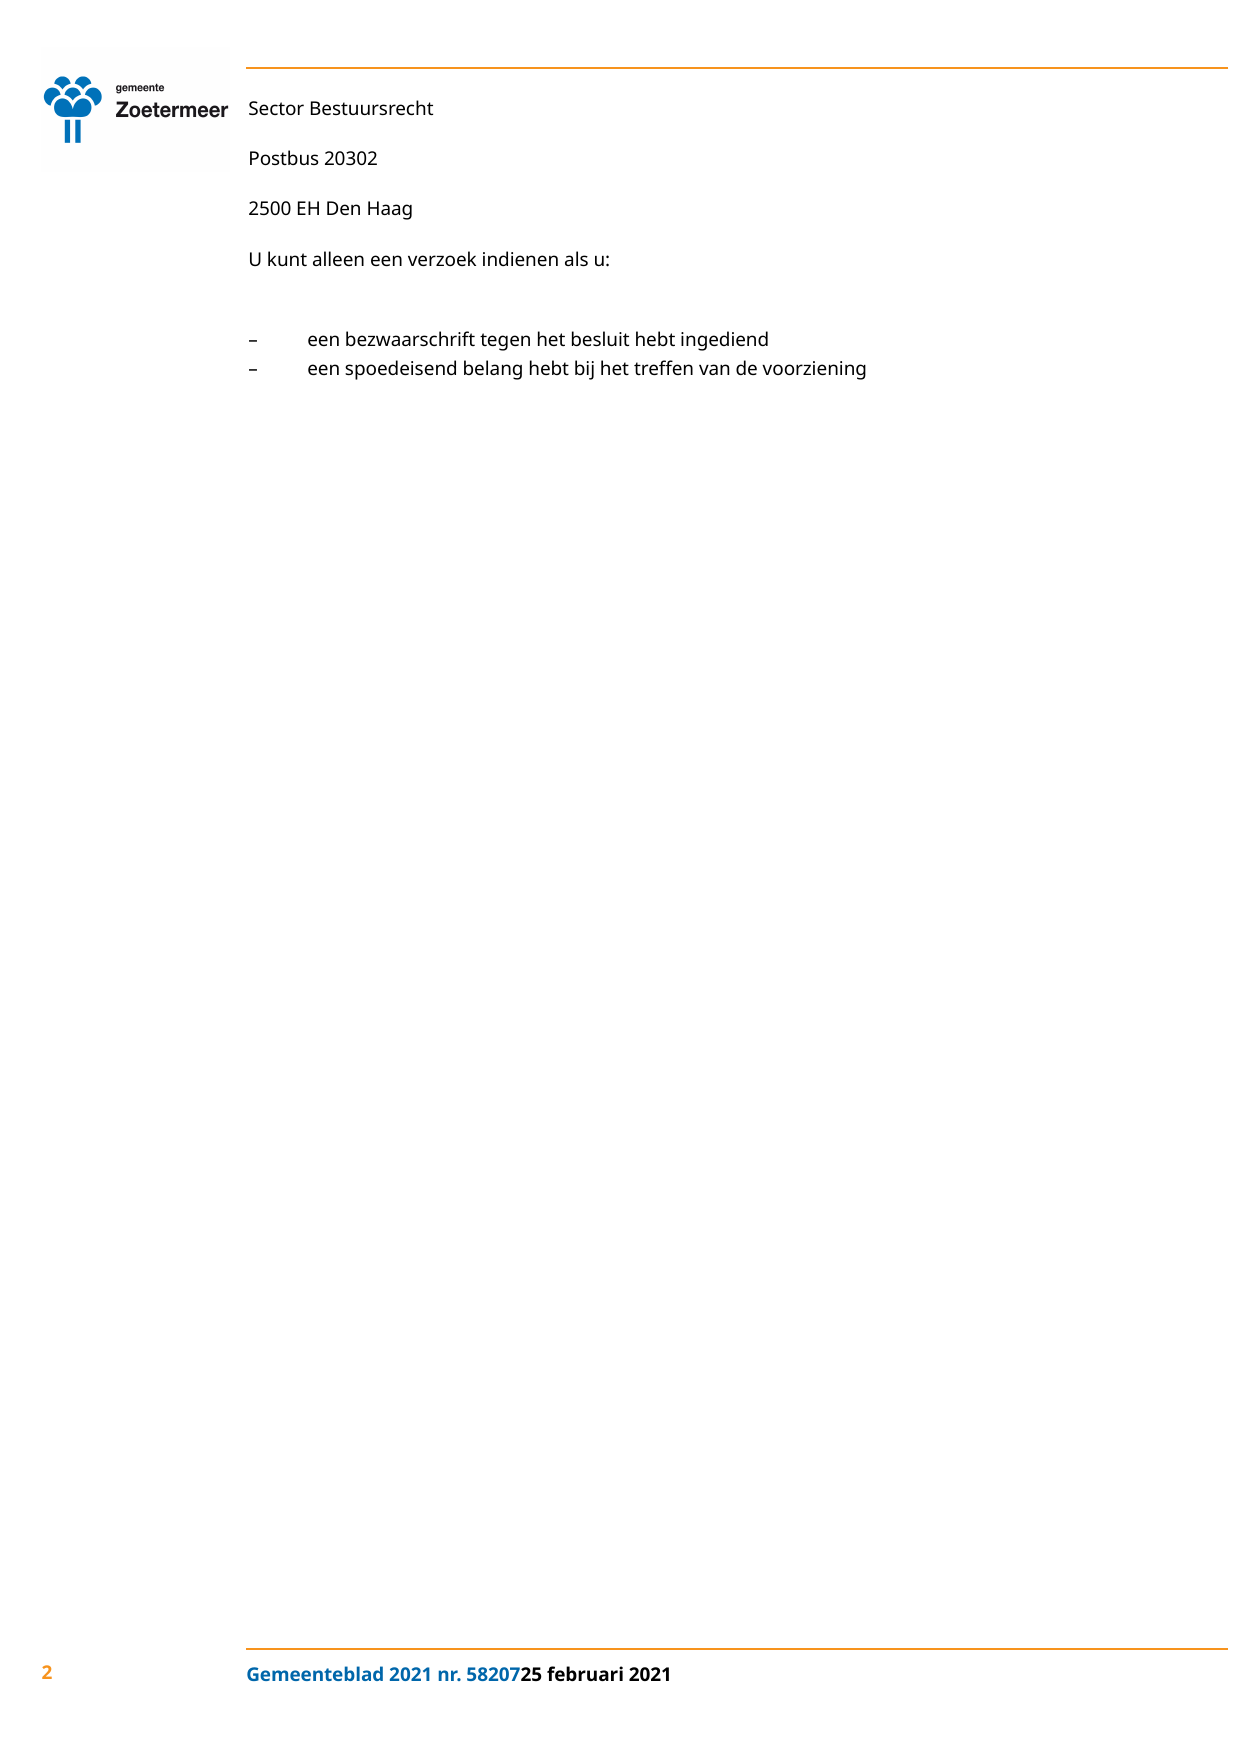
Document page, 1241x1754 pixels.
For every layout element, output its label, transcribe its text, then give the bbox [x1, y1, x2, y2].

list een spoedeisend belang hebt bij het treffen van de voorziening [248, 356, 1152, 381]
text U kunt alleen een verzoek indienen als u: [248, 246, 1152, 272]
picture [41, 47, 231, 172]
text 2500 EH Den Haag [248, 196, 1152, 221]
text Sector Bestuursrecht [248, 95, 1152, 121]
text Postbus 20302 [248, 145, 1152, 171]
list een bezwaarschrift tegen het besluit hebt ingediend [248, 326, 1152, 352]
